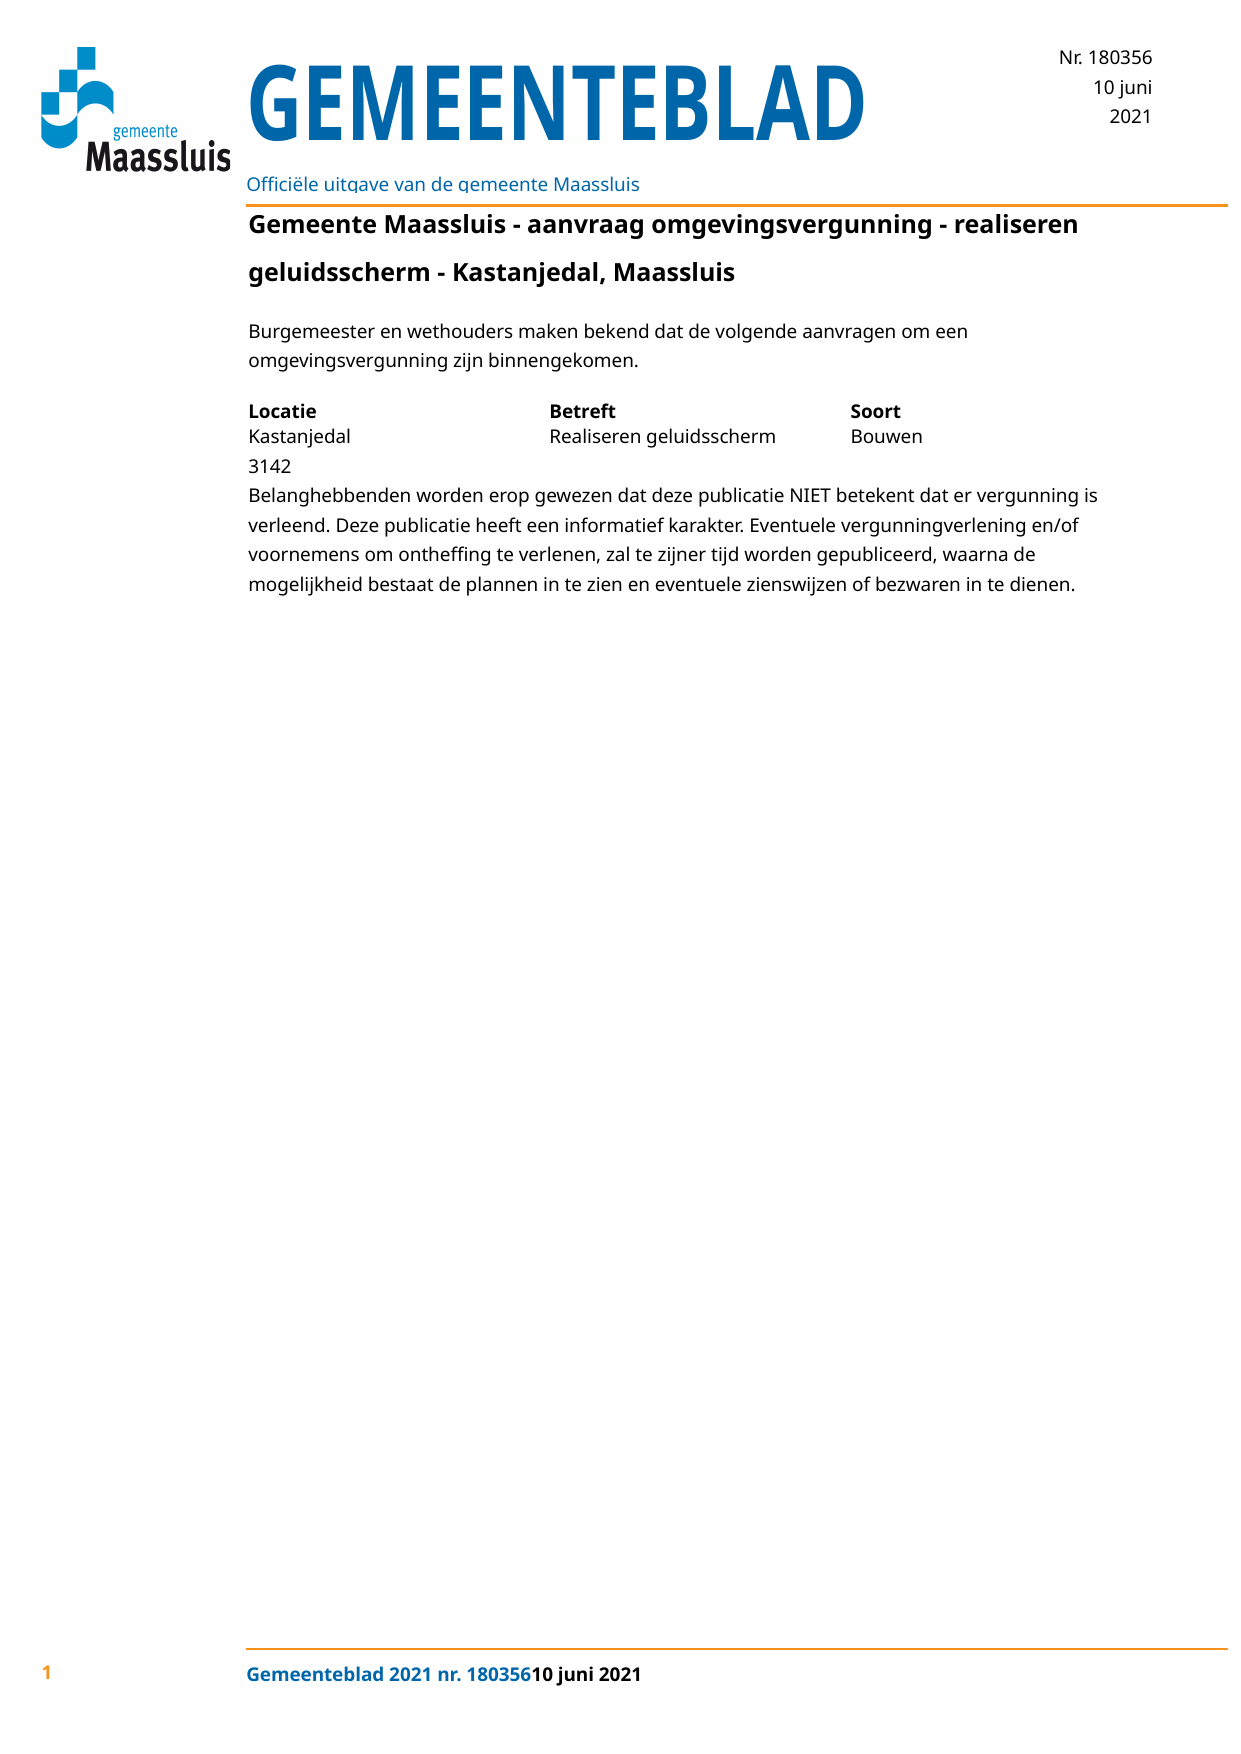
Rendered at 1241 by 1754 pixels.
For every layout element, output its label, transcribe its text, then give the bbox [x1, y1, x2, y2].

table_header Soort [850, 398, 1152, 424]
table_cell Kastanjedal 3142 [248, 424, 549, 479]
picture [41, 47, 77, 92]
text Gemeente Maassluis - aanvraag omgevingsvergunning - realiseren geluidsscherm - Kastanjedal, Maassluis [248, 207, 1152, 288]
text Belanghebbenden worden erop gewezen dat deze publicatie NIET betekent dat er vergunning is verleend. Deze publicatie heeft een informatief karakter. Eventuele vergunningverlening en/of voornemens om ontheffing te verlenen, zal te zijner tijd worden gepubliceerd, waarna de mogelijkheid bestaat de plannen in te zien en eventuele zienswijzen of bezwaren in te dienen. [248, 482, 1152, 597]
table_header Locatie [248, 398, 549, 424]
table_cell Realiseren geluidsscherm [549, 424, 850, 479]
text Burgemeester en wethouders maken bekend dat de volgende aanvragen om een omgevingsvergunning zijn binnengekomen. [248, 318, 1152, 373]
picture [41, 47, 231, 172]
table_cell Bouwen [850, 424, 1152, 479]
table_header Betreft [549, 398, 850, 424]
